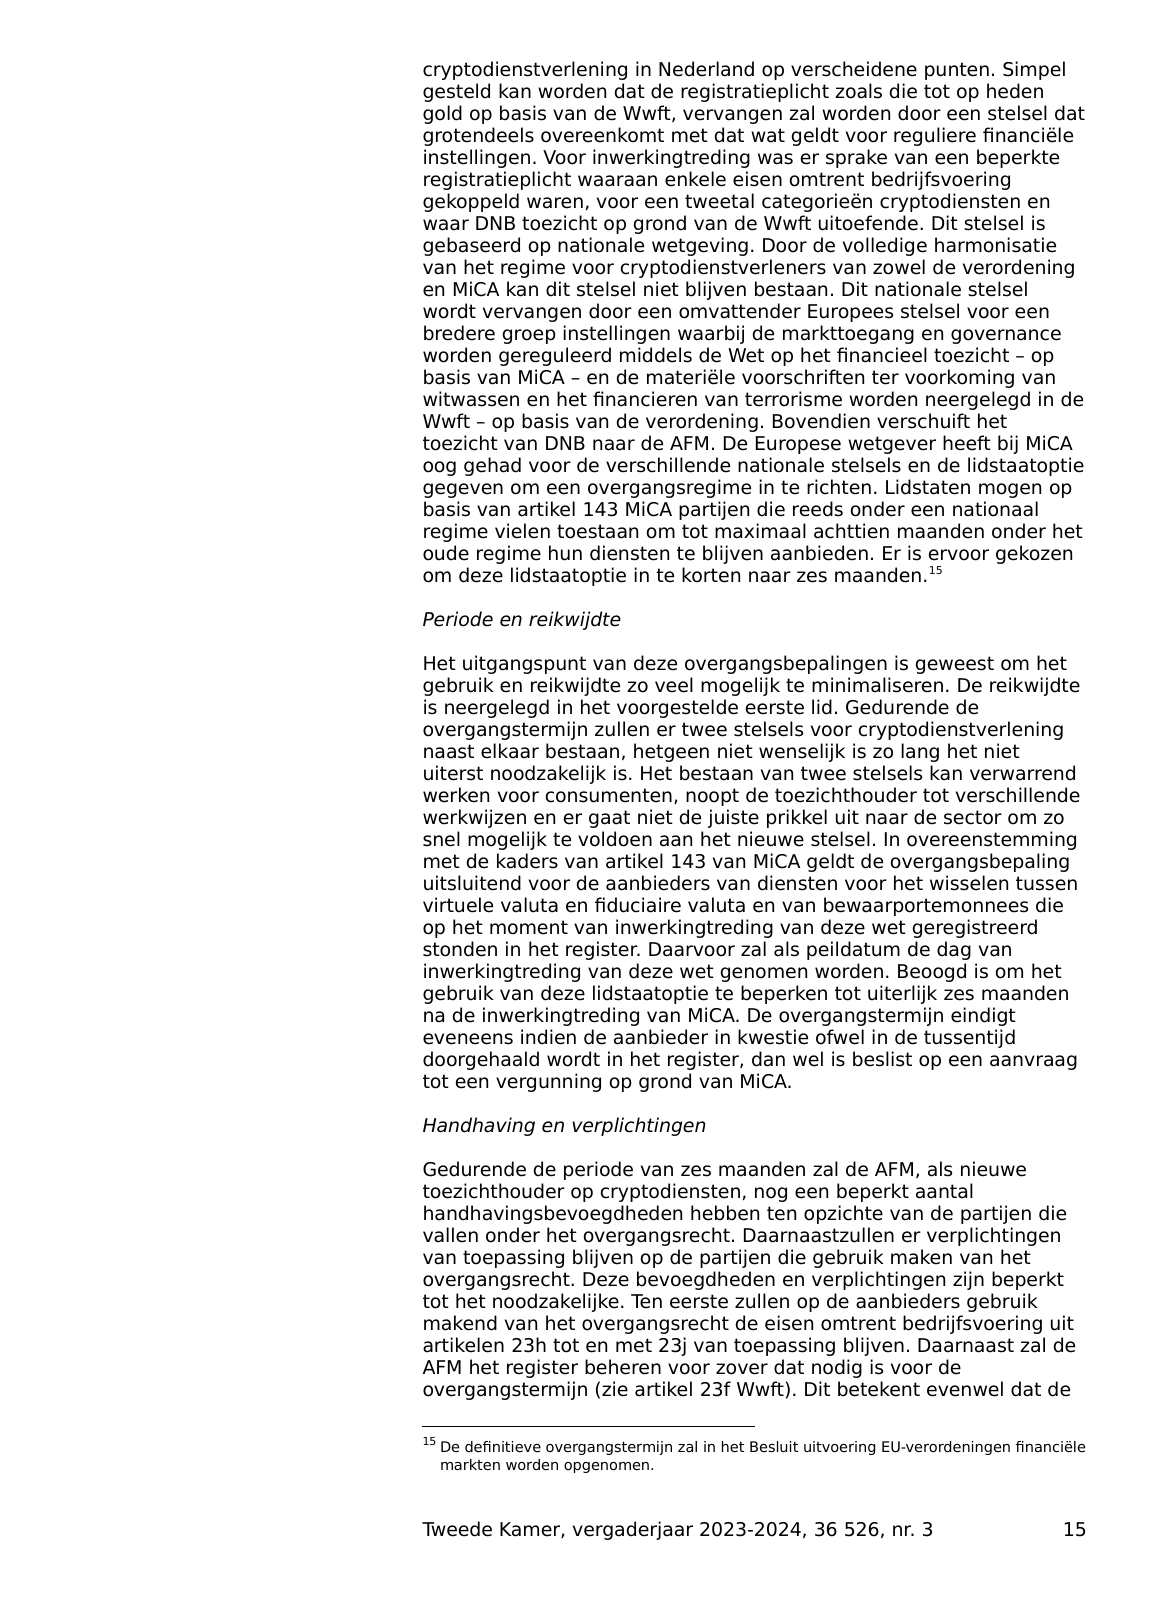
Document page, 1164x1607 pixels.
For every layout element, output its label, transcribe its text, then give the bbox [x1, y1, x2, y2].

subtitle Periode en reikwijdte [422, 609, 1087, 631]
text Het uitgangspunt van deze overgangsbepalingen is geweest om het gebruik en reikwijdte zo veel mogelijk te minimaliseren. De reikwijdte is neergelegd in het voorgestelde eerste lid. Gedurende de overgangstermijn zullen er twee stelsels voor cryptodienstverlening naast elkaar bestaan, hetgeen niet wenselijk is zo lang het niet uiterst noodzakelijk is. Het bestaan van twee stelsels kan verwarrend werken voor consumenten, noopt de toezichthouder tot verschillende werkwijzen en er gaat niet de juiste prikkel uit naar de sector om zo snel mogelijk te voldoen aan het nieuwe stelsel. In overeenstemming met de kaders van artikel 143 van MiCA geldt de overgangsbepaling uitsluitend voor de aanbieders van diensten voor het wisselen tussen virtuele valuta en fiduciaire valuta en van bewaarportemonnees die op het moment van inwerkingtreding van deze wet geregistreerd stonden in het register. Daarvoor zal als peildatum de dag van inwerkingtreding van deze wet genomen worden. Beoogd is om het gebruik van deze lidstaatoptie te beperken tot uiterlijk zes maanden na de inwerkingtreding van MiCA. De overgangstermijn eindigt eveneens indien de aanbieder in kwestie ofwel in de tussentijd doorgehaald wordt in het register, dan wel is beslist op een aanvraag tot een vergunning op grond van MiCA. [422, 653, 1087, 1092]
text De definitieve overgangstermijn zal in het Besluit uitvoering EU-verordeningen financiële markten worden opgenomen. [422, 1435, 1087, 1474]
text cryptodienstverlening in Nederland op verscheidene punten. Simpel gesteld kan worden dat de registratieplicht zoals die tot op heden gold op basis van de Wwft, vervangen zal worden door een stelsel dat grotendeels overeenkomt met dat wat geldt voor reguliere financiële instellingen. Voor inwerkingtreding was er sprake van een beperkte registratieplicht waaraan enkele eisen omtrent bedrijfsvoering gekoppeld waren, voor een tweetal categorieën cryptodiensten en waar DNB toezicht op grond van de Wwft uitoefende. Dit stelsel is gebaseerd op nationale wetgeving. Door de volledige harmonisatie van het regime voor cryptodienstverleners van zowel de verordening en MiCA kan dit stelsel niet blijven bestaan. Dit nationale stelsel wordt vervangen door een omvattender Europees stelsel voor een bredere groep instellingen waarbij de markttoegang en governance worden gereguleerd middels de Wet op het financieel toezicht – op basis van MiCA – en de materiële voorschriften ter voorkoming van witwassen en het financieren van terrorisme worden neergelegd in de Wwft – op basis van de verordening. Bovendien verschuift het toezicht van DNB naar de AFM. De Europese wetgever heeft bij MiCA oog gehad voor de verschillende nationale stelsels en de lidstaatoptie gegeven om een overgangsregime in te richten. Lidstaten mogen op basis van artikel 143 MiCA partijen die reeds onder een nationaal regime vielen toestaan om tot maximaal achttien maanden onder het oude regime hun diensten te blijven aanbieden. Er is ervoor gekozen om deze lidstaatoptie in te korten naar zes maanden. [422, 59, 1087, 587]
subtitle Handhaving en verplichtingen [422, 1115, 1087, 1137]
text Gedurende de periode van zes maanden zal de AFM, als nieuwe toezichthouder op cryptodiensten, nog een beperkt aantal handhavingsbevoegdheden hebben ten opzichte van de partijen die vallen onder het overgangsrecht. Daarnaastzullen er verplichtingen van toepassing blijven op de partijen die gebruik maken van het overgangsrecht. Deze bevoegdheden en verplichtingen zijn beperkt tot het noodzakelijke. Ten eerste zullen op de aanbieders gebruik makend van het overgangsrecht de eisen omtrent bedrijfsvoering uit artikelen 23h tot en met 23j van toepassing blijven. Daarnaast zal de AFM het register beheren voor zover dat nodig is voor de overgangstermijn (zie artikel 23f Wwft). Dit betekent evenwel dat de [422, 1159, 1087, 1401]
